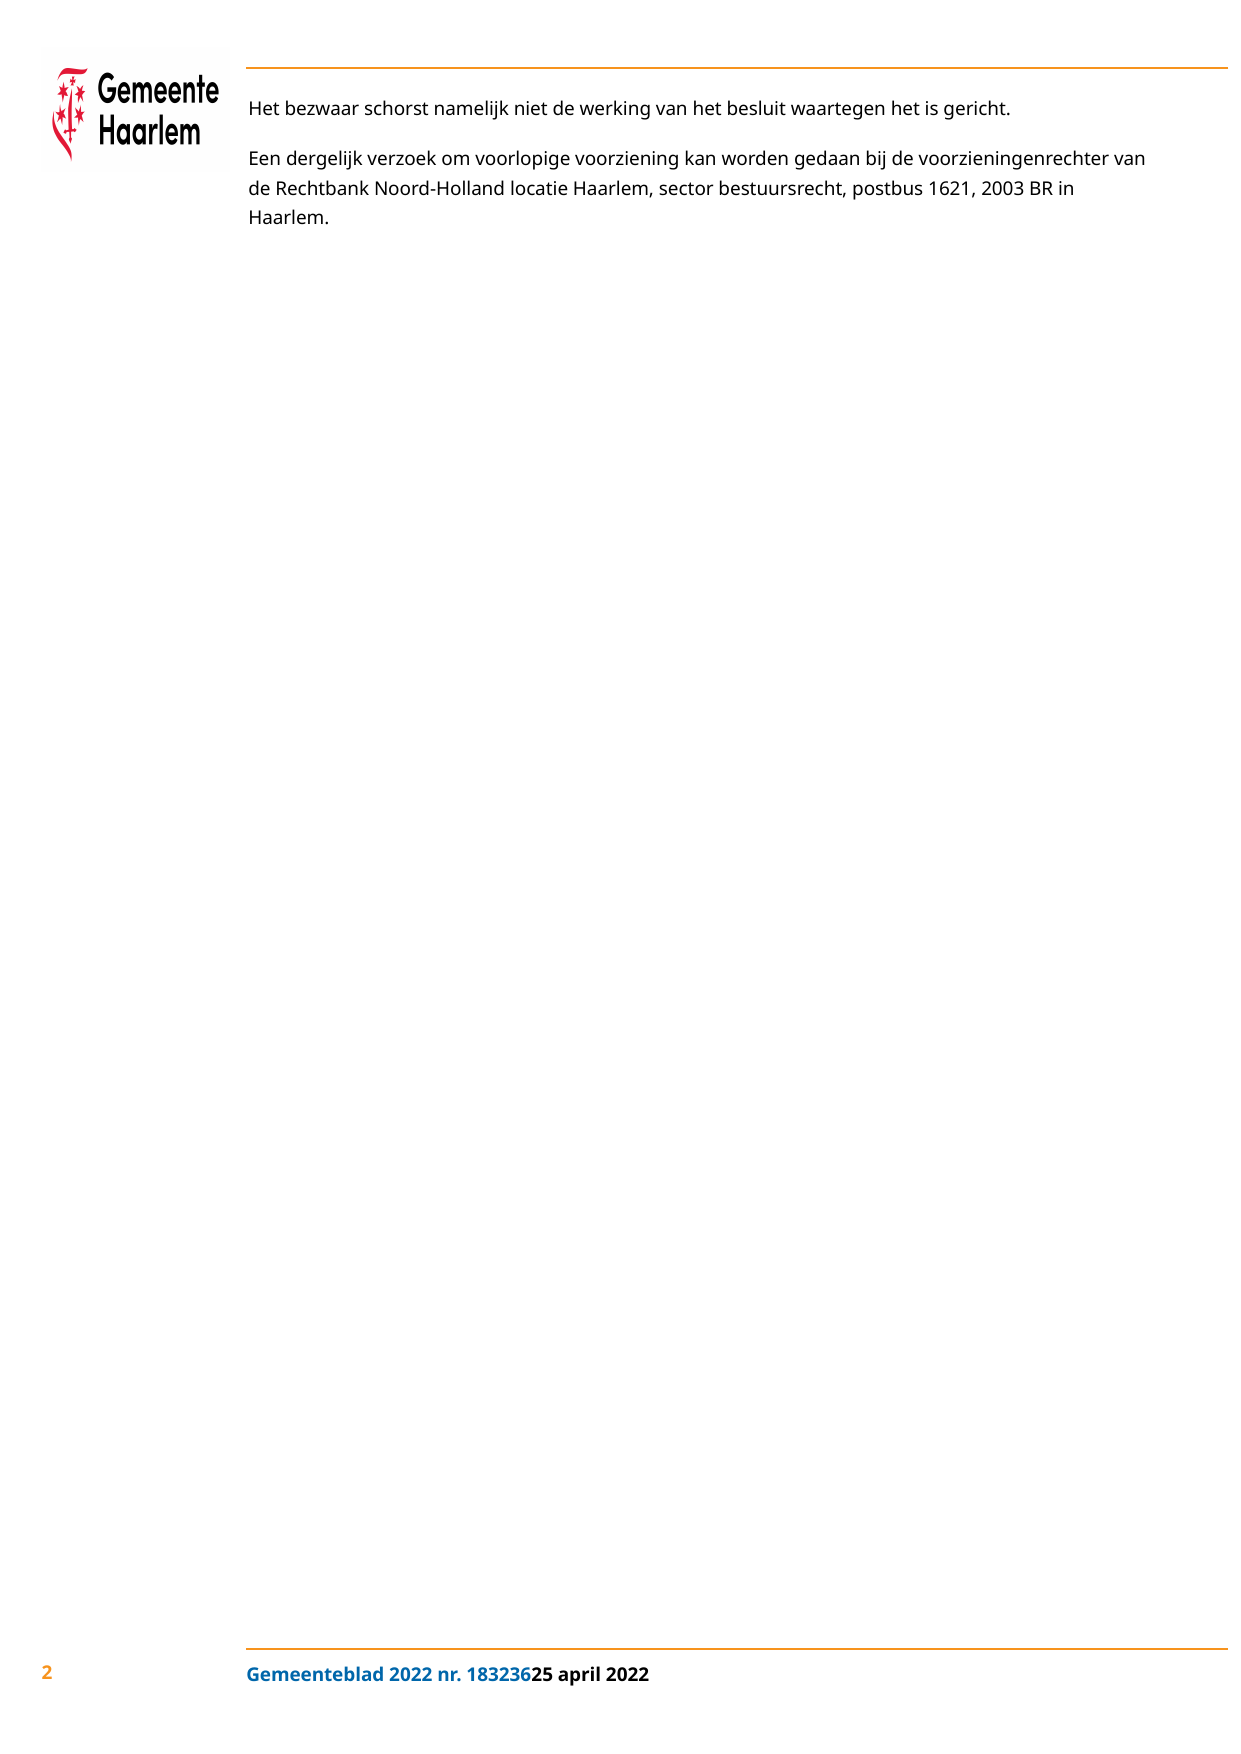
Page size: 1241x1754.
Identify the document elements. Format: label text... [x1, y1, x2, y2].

picture [41, 47, 231, 172]
text Het bezwaar schorst namelijk niet de werking van het besluit waartegen het is gericht. [248, 95, 1152, 121]
text Een dergelijk verzoek om voorlopige voorziening kan worden gedaan bij de voorzieningenrechter van de Rechtbank Noord-Holland locatie Haarlem, sector bestuursrecht, postbus 1621, 2003 BR in Haarlem. [248, 145, 1152, 230]
